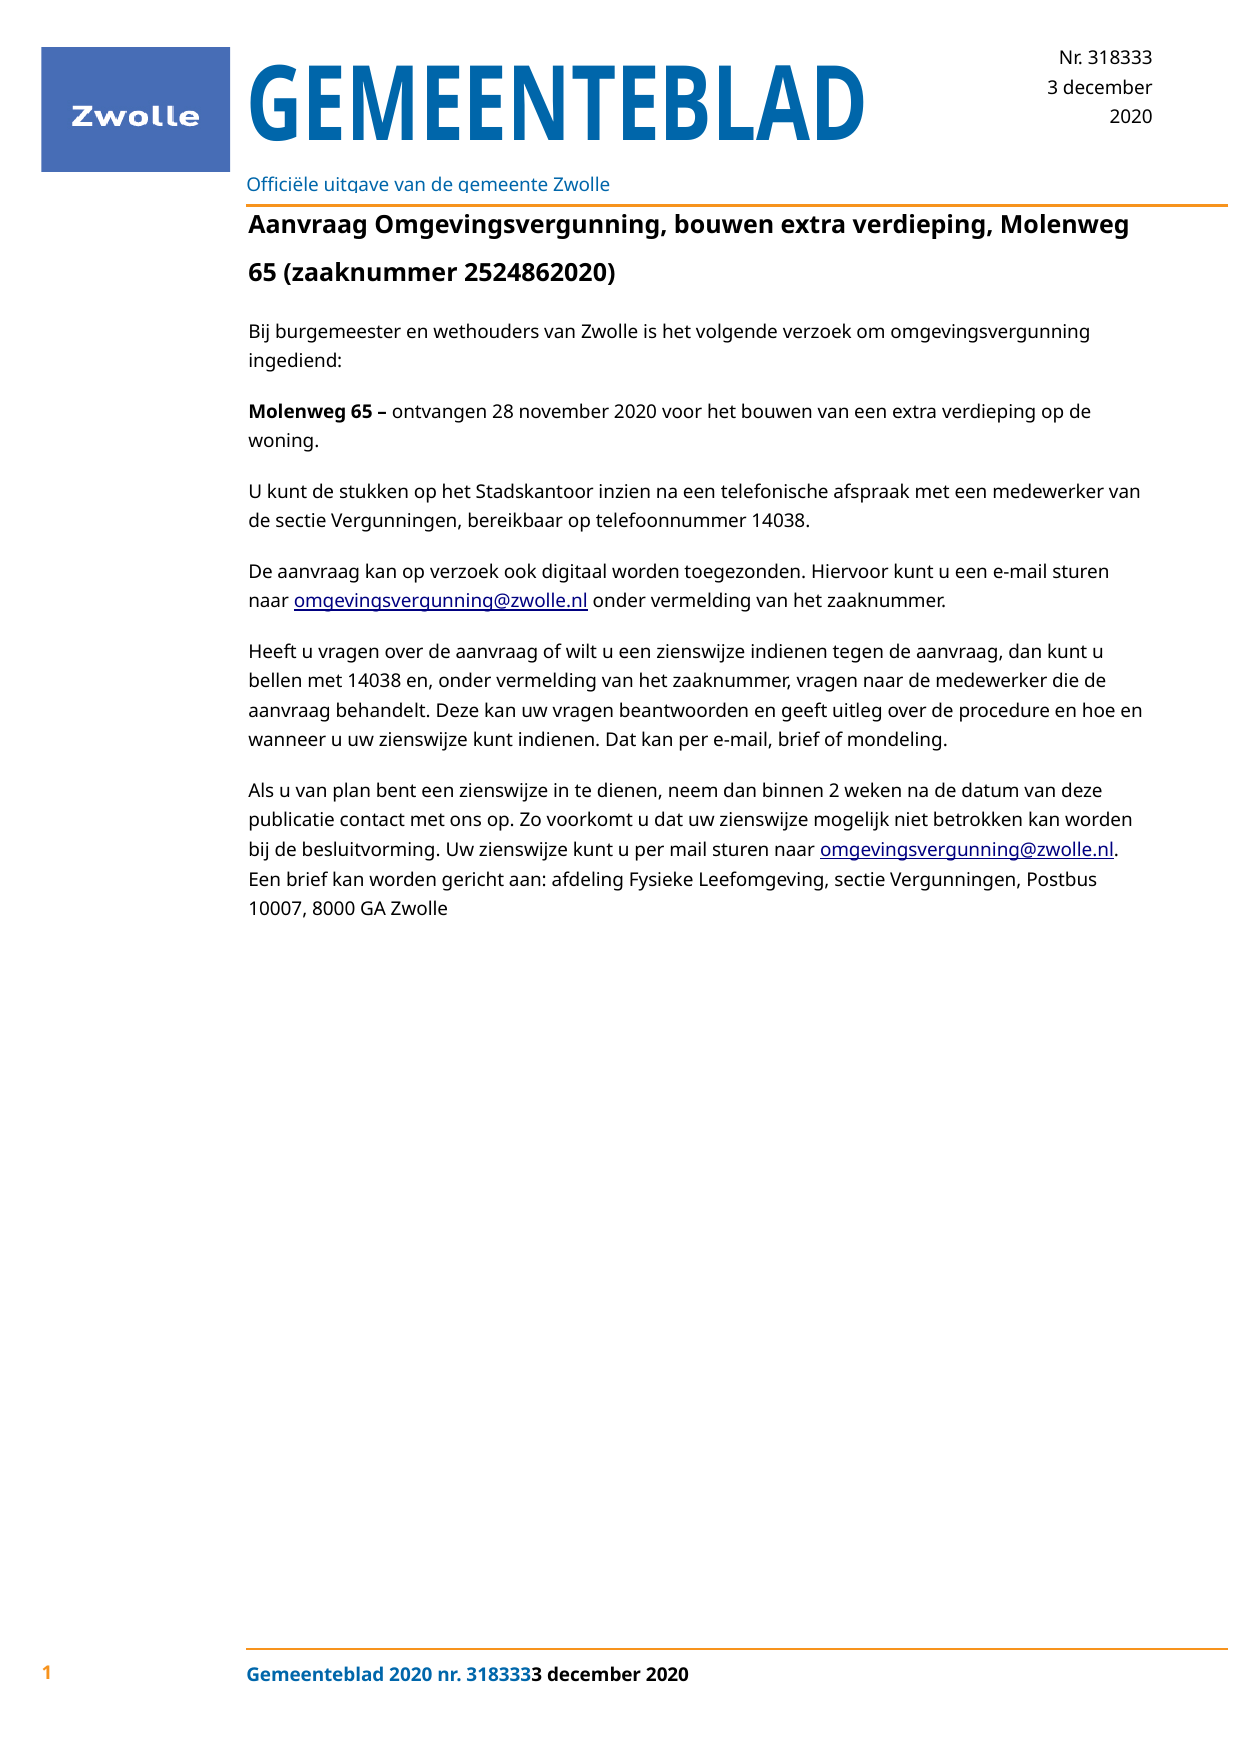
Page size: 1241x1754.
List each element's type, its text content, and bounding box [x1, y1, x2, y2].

text U kunt de stukken op het Stadskantoor inzien na een telefonische afspraak met een medewerker van de sectie Vergunningen, bereikbaar op telefoonnummer 14038. [248, 478, 1152, 533]
text Molenweg 65 – ontvangen 28 november 2020 voor het bouwen van een extra verdieping op de woning. [248, 398, 1152, 453]
text Bij burgemeester en wethouders van Zwolle is het volgende verzoek om omgevingsvergunning ingediend: [248, 318, 1152, 373]
picture [41, 47, 231, 172]
text Heeft u vragen over de aanvraag of wilt u een zienswijze indienen tegen de aanvraag, dan kunt u bellen met 14038 en, onder vermelding van het zaaknummer, vragen naar de medewerker die de aanvraag behandelt. Deze kan uw vragen beantwoorden en geeft uitleg over de procedure en hoe en wanneer u uw zienswijze kunt indienen. Dat kan per e-mail, brief of mondeling. [248, 638, 1152, 752]
text Aanvraag Omgevingsvergunning, bouwen extra verdieping, Molenweg 65 (zaaknummer 2524862020) [248, 207, 1152, 288]
text De aanvraag kan op verzoek ook digitaal worden toegezonden. Hiervoor kunt u een e-mail sturen naar omgevingsvergunning@zwolle.nl onder vermelding van het zaaknummer. [248, 558, 1152, 613]
text Als u van plan bent een zienswijze in te dienen, neem dan binnen 2 weken na de datum van deze publicatie contact met ons op. Zo voorkomt u dat uw zienswijze mogelijk niet betrokken kan worden bij de besluitvorming. Uw zienswijze kunt u per mail sturen naar omgevingsvergunning@zwolle.nl. Een brief kan worden gericht aan: afdeling Fysieke Leefomgeving, sectie Vergunningen, Postbus 10007, 8000 GA Zwolle [248, 777, 1152, 921]
